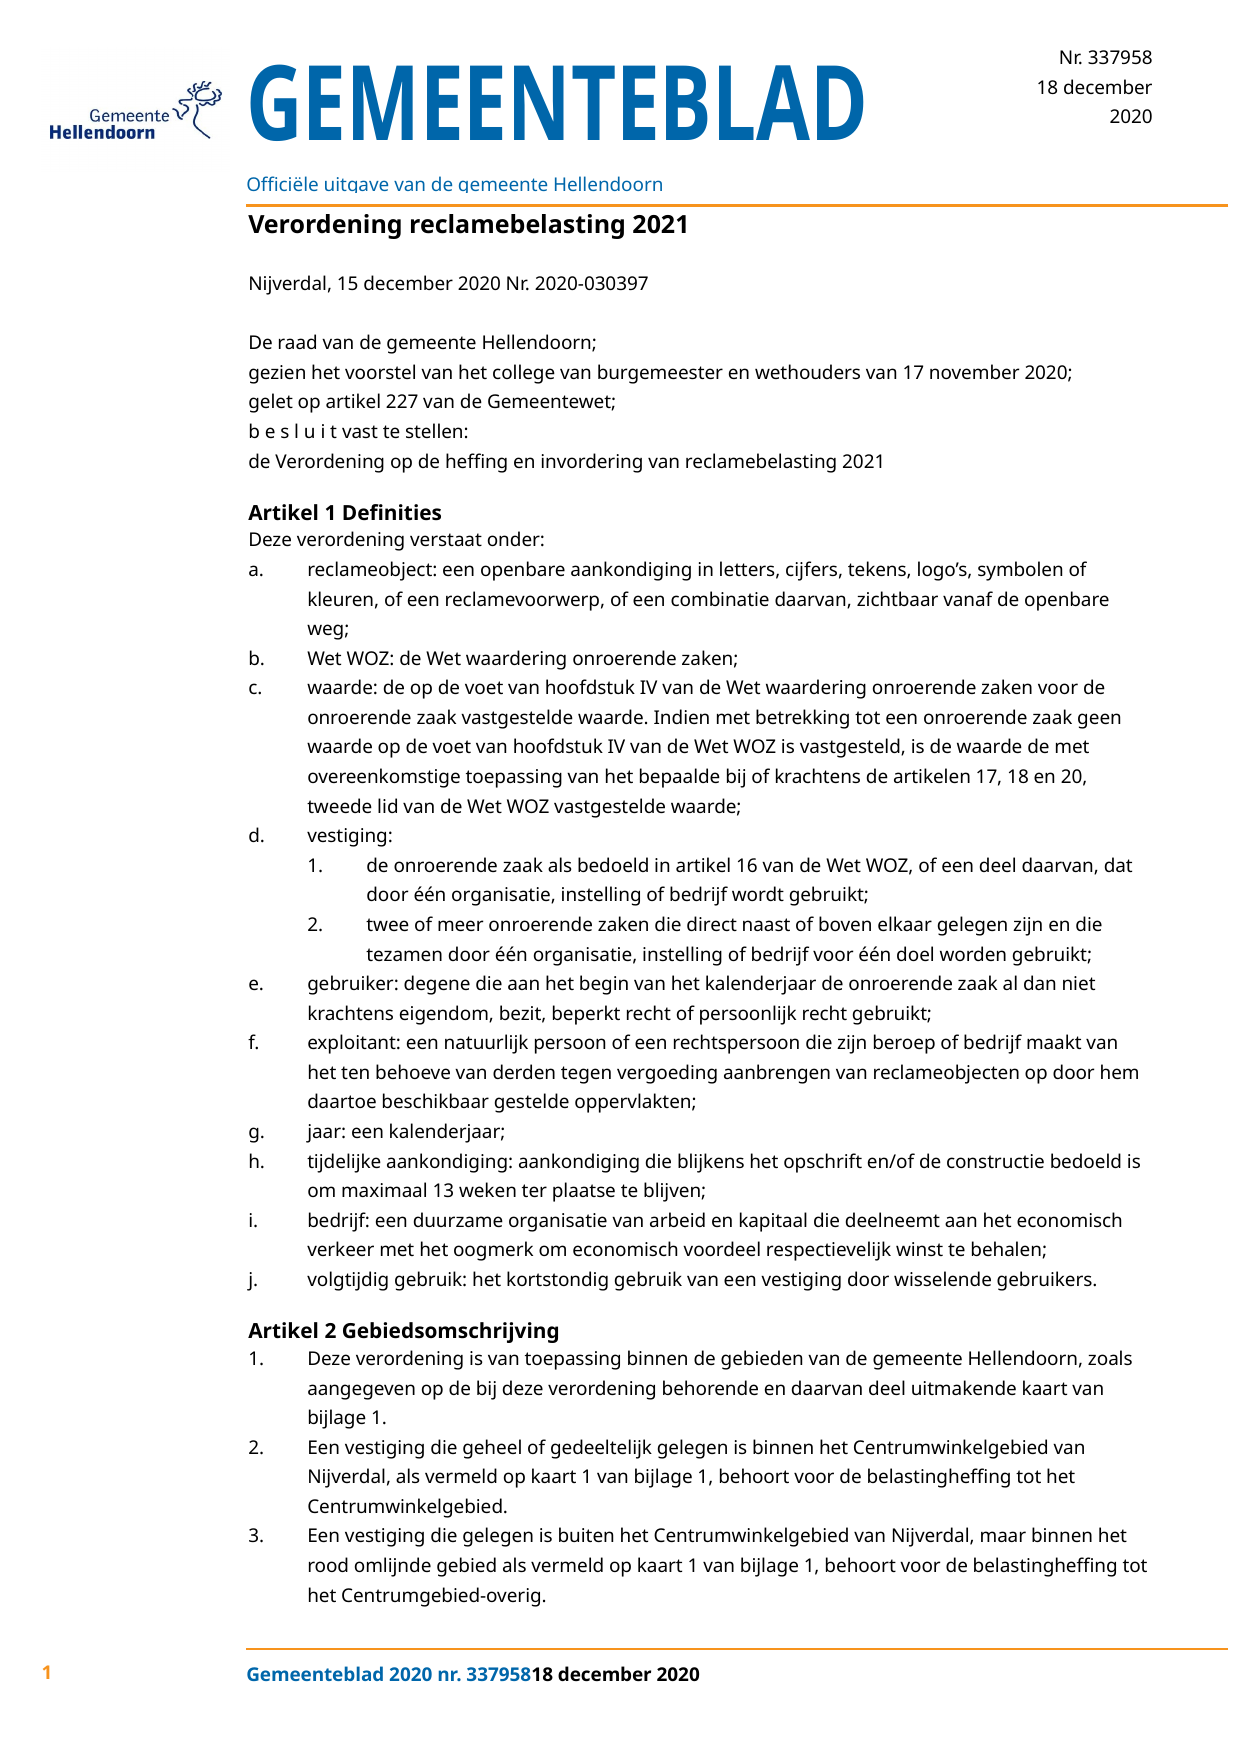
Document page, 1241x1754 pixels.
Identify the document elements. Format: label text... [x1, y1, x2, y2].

text De raad van de gemeente Hellendoorn; [248, 329, 1152, 355]
picture [41, 47, 231, 172]
text Nijverdal, 15 december 2020 Nr. 2020-030397 [248, 270, 1152, 296]
list waarde: de op de voet van hoofdstuk IV van de Wet waardering onroerende zaken voor de onroerende zaak vastgestelde waarde. Indien met betrekking tot een onroerende zaak geen waarde op de voet van hoofdstuk IV van de Wet WOZ is vastgesteld, is de waarde de met overeenkomstige toepassing van het bepaalde bij of krachtens de artikelen 17, 18 en 20, tweede lid van de Wet WOZ vastgestelde waarde; [248, 674, 1152, 819]
text gezien het voorstel van het college van burgemeester en wethouders van 17 november 2020; [248, 359, 1152, 385]
text Artikel 2 Gebiedsomschrijving [248, 1317, 1152, 1345]
list Een vestiging die gelegen is buiten het Centrumwinkelgebied van Nijverdal, maar binnen het rood omlijnde gebied als vermeld op kaart 1 van bijlage 1, behoort voor de belastingheffing tot het Centrumgebied-overig. [248, 1523, 1152, 1607]
text b e s l u i t vast te stellen: [248, 418, 1152, 444]
text gelet op artikel 227 van de Gemeentewet; [248, 389, 1152, 414]
list de onroerende zaak als bedoeld in artikel 16 van de Wet WOZ, of een deel daarvan, dat door één organisatie, instelling of bedrijf wordt gebruikt; [307, 852, 1152, 907]
list tijdelijke aankondiging: aankondiging die blijkens het opschrift en/of de constructie bedoeld is om maximaal 13 weken ter plaatse te blijven; [248, 1148, 1152, 1203]
text Verordening reclamebelasting 2021 [248, 207, 1152, 241]
list Wet WOZ: de Wet waardering onroerende zaken; [248, 645, 1152, 671]
list bedrijf: een duurzame organisatie van arbeid en kapitaal die deelneemt aan het economisch verkeer met het oogmerk om economisch voordeel respectievelijk winst te behalen; [248, 1207, 1152, 1262]
list Deze verordening is van toepassing binnen de gebieden van de gemeente Hellendoorn, zoals aangegeven op de bij deze verordening behorende en daarvan deel uitmakende kaart van bijlage 1. [248, 1345, 1152, 1430]
text Artikel 1 Definities [248, 498, 1152, 527]
text Deze verordening verstaat onder: [248, 527, 1152, 552]
list jaar: een kalenderjaar; [248, 1118, 1152, 1144]
list vestiging: [248, 822, 1152, 848]
list gebruiker: degene die aan het begin van het kalenderjaar de onroerende zaak al dan niet krachtens eigendom, bezit, beperkt recht of persoonlijk recht gebruikt; [248, 970, 1152, 1026]
list volgtijdig gebruik: het kortstondig gebruik van een vestiging door wisselende gebruikers. [248, 1266, 1152, 1292]
list Een vestiging die geheel of gedeeltelijk gelegen is binnen het Centrumwinkelgebied van Nijverdal, als vermeld op kaart 1 van bijlage 1, behoort voor de belastingheffing tot het Centrumwinkelgebied. [248, 1434, 1152, 1519]
list twee of meer onroerende zaken die direct naast of boven elkaar gelegen zijn en die tezamen door één organisatie, instelling of bedrijf voor één doel worden gebruikt; [307, 911, 1152, 967]
list reclameobject: een openbare aankondiging in letters, cijfers, tekens, logo’s, symbolen of kleuren, of een reclamevoorwerp, of een combinatie daarvan, zichtbaar vanaf de openbare weg; [248, 556, 1152, 641]
list exploitant: een natuurlijk persoon of een rechtspersoon die zijn beroep of bedrijf maakt van het ten behoeve van derden tegen vergoeding aanbrengen van reclameobjecten op door hem daartoe beschikbaar gestelde oppervlakten; [248, 1029, 1152, 1114]
text de Verordening op de heffing en invordering van reclamebelasting 2021 [248, 448, 1152, 473]
